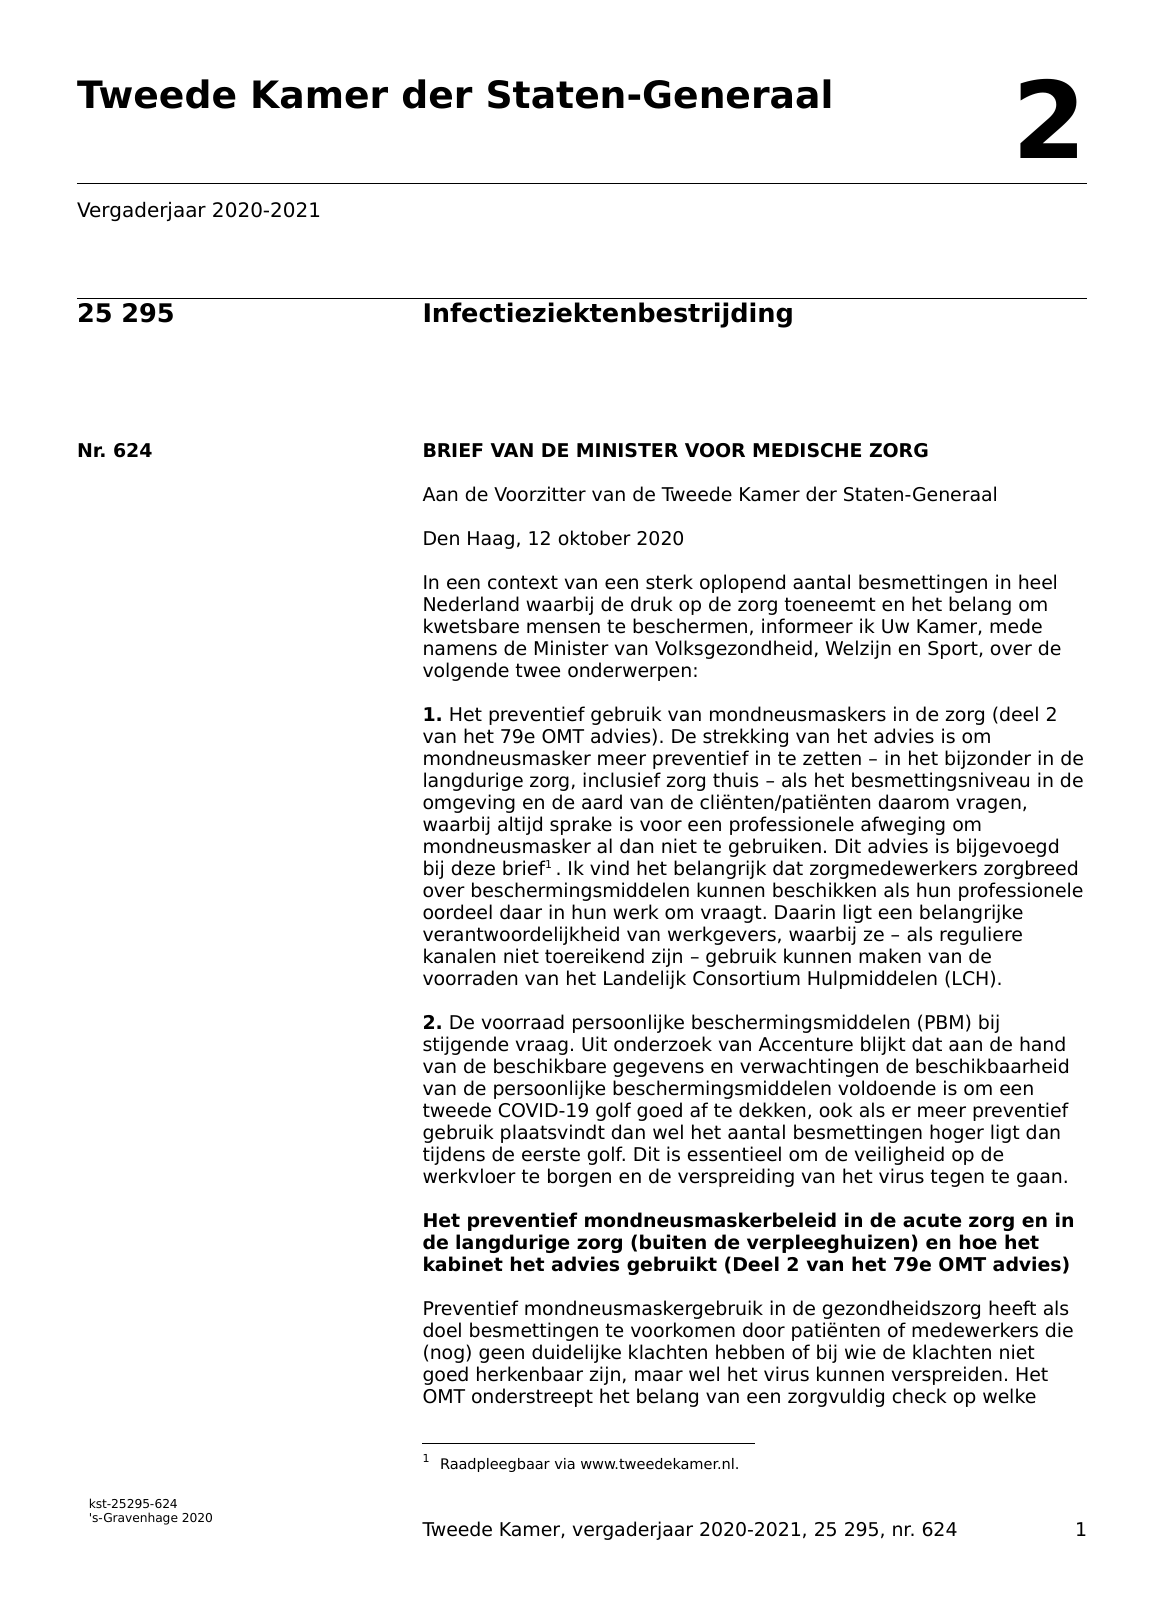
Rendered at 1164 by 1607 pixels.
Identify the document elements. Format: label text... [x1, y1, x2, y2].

text 2. De voorraad persoonlijke beschermingsmiddelen (PBM) bij stijgende vraag. Uit onderzoek van Accenture blijkt dat aan de hand van de beschikbare gegevens en verwachtingen de beschikbaarheid van de persoonlijke beschermingsmiddelen voldoende is om een tweede COVID-19 golf goed af te dekken, ook als er meer preventief gebruik plaatsvindt dan wel het aantal besmettingen hoger ligt dan tijdens de eerste golf. Dit is essentieel om de veiligheid op de werkvloer te borgen en de verspreiding van het virus tegen te gaan. [422, 1012, 1087, 1188]
text kst-25295-624 [88, 1497, 323, 1511]
text Raadpleegbaar via www.tweedekamer.nl. [422, 1452, 1087, 1474]
subtitle Het preventief mondneusmaskerbeleid in de acute zorg en in de langdurige zorg (buiten de verpleeghuizen) en hoe het kabinet het advies gebruikt (Deel 2 van het 79e OMT advies) [422, 1210, 1087, 1276]
table_header 2 [886, 59, 1087, 183]
text Preventief mondneusmaskergebruik in de gezondheidszorg heeft als doel besmettingen te voorkomen door patiënten of medewerkers die (nog) geen duidelijke klachten hebben of bij wie de klachten niet goed herkenbaar zijn, maar wel het virus kunnen verspreiden. Het OMT onderstreept het belang van een zorgvuldig check op welke [422, 1298, 1087, 1408]
text In een context van een sterk oplopend aantal besmettingen in heel Nederland waarbij de druk op de zorg toeneemt en het belang om kwetsbare mensen te beschermen, informeer ik Uw Kamer, mede namens de Minister van Volksgezondheid, Welzijn en Sport, over de volgende twee onderwerpen: [422, 572, 1087, 682]
subtitle Nr. 624 BRIEF VAN DE MINISTER VOOR MEDISCHE ZORG [77, 440, 1087, 462]
text Aan de Voorzitter van de Tweede Kamer der Staten-Generaal [422, 484, 1087, 506]
text Den Haag, 12 oktober 2020 [422, 528, 1087, 550]
subtitle 25 295 Infectieziektenbestrijding [77, 299, 1087, 329]
table_cell Vergaderjaar 2020-2021 [77, 184, 1087, 298]
table_header Tweede Kamer der Staten-Generaal [77, 59, 886, 183]
text 1. Het preventief gebruik van mondneusmaskers in de zorg (deel 2 van het 79e OMT advies). De strekking van het advies is om mondneusmasker meer preventief in te zetten – in het bijzonder in de langdurige zorg, inclusief zorg thuis – als het besmettingsniveau in de omgeving en de aard van de cliënten/patiënten daarom vragen, waarbij altijd sprake is voor een professionele afweging om mondneusmasker al dan niet te gebruiken. Dit advies is bijgevoegd bij deze brief. Ik vind het belangrijk dat zorgmedewerkers zorgbreed over beschermingsmiddelen kunnen beschikken als hun professionele oordeel daar in hun werk om vraagt. Daarin ligt een belangrijke verantwoordelijkheid van werkgevers, waarbij ze – als reguliere kanalen niet toereikend zijn – gebruik kunnen maken van de voorraden van het Landelijk Consortium Hulpmiddelen (LCH). [422, 704, 1087, 990]
text 's-Gravenhage 2020 [88, 1511, 323, 1525]
